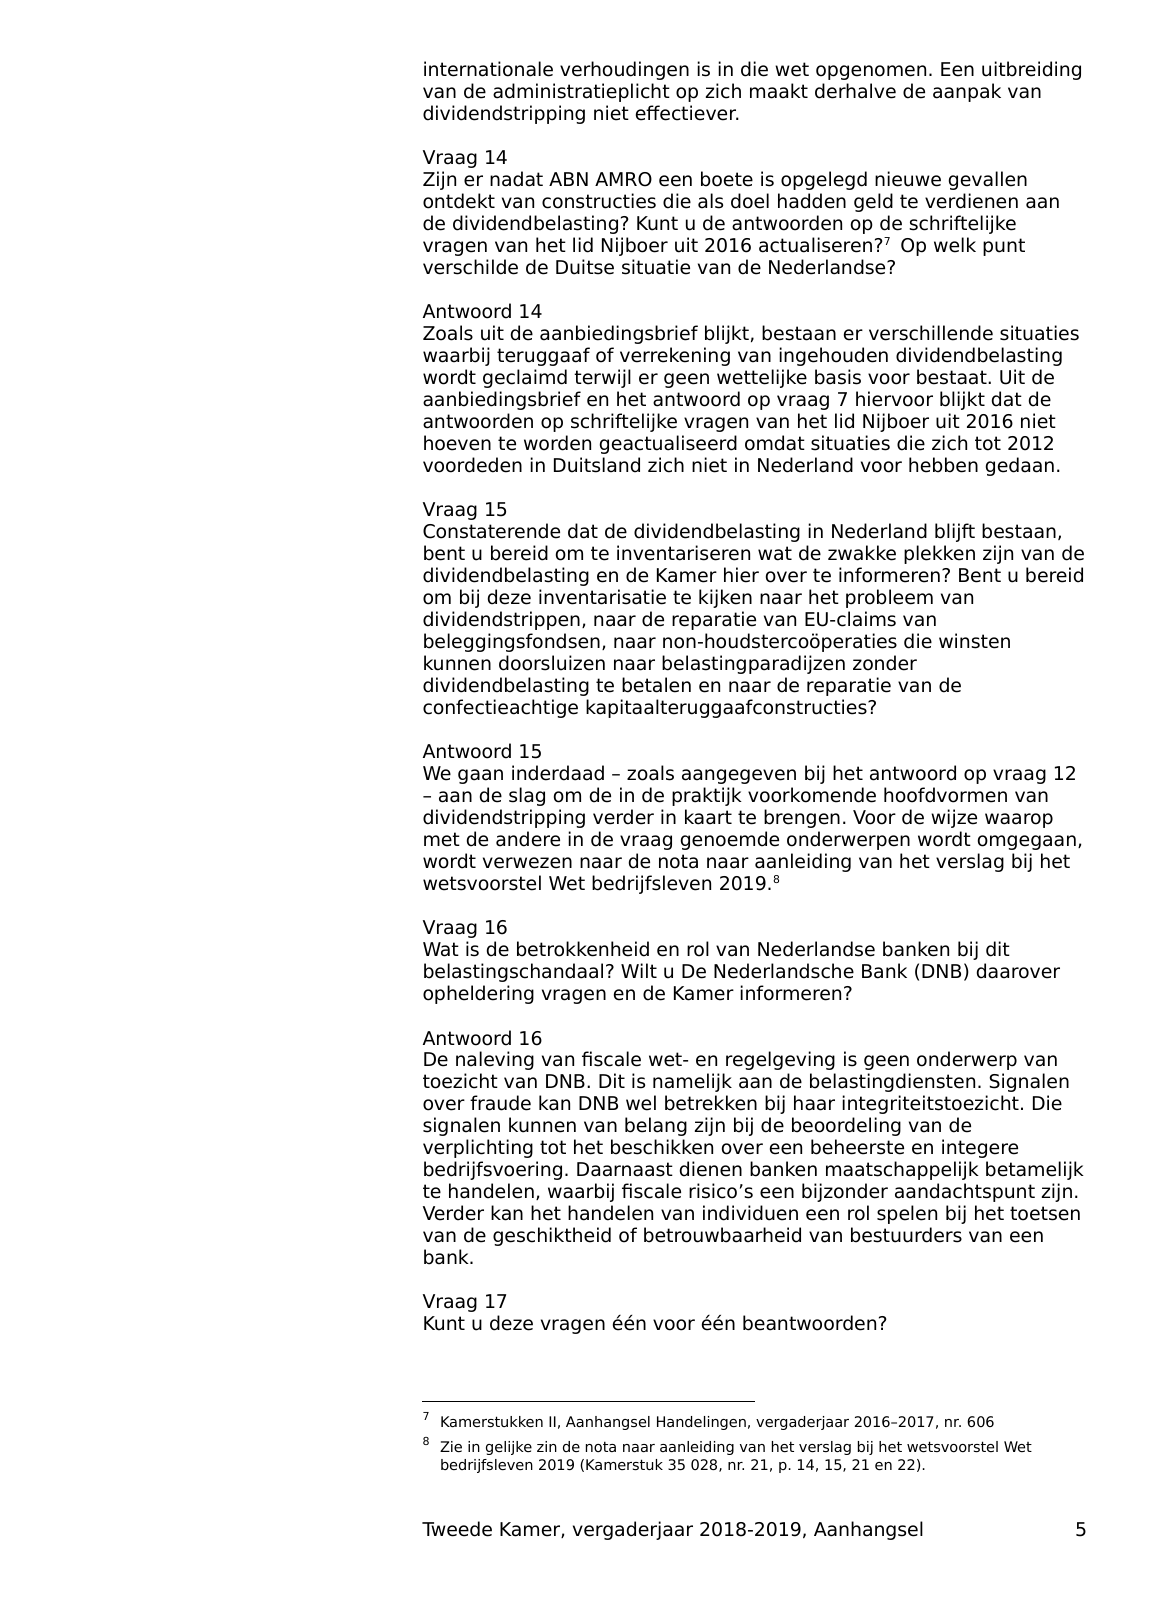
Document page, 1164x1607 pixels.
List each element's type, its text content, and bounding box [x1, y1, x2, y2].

text Constaterende dat de dividendbelasting in Nederland blijft bestaan, bent u bereid om te inventariseren wat de zwakke plekken zijn van de dividendbelasting en de Kamer hier over te informeren? Bent u bereid om bij deze inventarisatie te kijken naar het probleem van dividendstrippen, naar de reparatie van EU-claims van beleggingsfondsen, naar non-houdstercoöperaties die winsten kunnen doorsluizen naar belastingparadijzen zonder dividendbelasting te betalen en naar de reparatie van de confectieachtige kapitaalteruggaafconstructies? [422, 521, 1087, 719]
text Antwoord 14 [422, 301, 1087, 323]
text Zie in gelijke zin de nota naar aanleiding van het verslag bij het wetsvoorstel Wet bedrijfsleven 2019 (Kamerstuk 35 028, nr. 21, p. 14, 15, 21 en 22). [422, 1435, 1087, 1474]
text Vraag 15 [422, 499, 1087, 521]
text De naleving van fiscale wet- en regelgeving is geen onderwerp van toezicht van DNB. Dit is namelijk aan de belastingdiensten. Signalen over fraude kan DNB wel betrekken bij haar integriteitstoezicht. Die signalen kunnen van belang zijn bij de beoordeling van de verplichting tot het beschikken over een beheerste en integere bedrijfsvoering. Daarnaast dienen banken maatschappelijk betamelijk te handelen, waarbij fiscale risico’s een bijzonder aandachtspunt zijn. Verder kan het handelen van individuen een rol spelen bij het toetsen van de geschiktheid of betrouwbaarheid van bestuurders van een bank. [422, 1049, 1087, 1269]
text Vraag 17 [422, 1291, 1087, 1313]
text Kamerstukken II, Aanhangsel Handelingen, vergaderjaar 2016–2017, nr. 606 [422, 1410, 1087, 1432]
text Antwoord 16 [422, 1027, 1087, 1049]
text We gaan inderdaad – zoals aangegeven bij het antwoord op vraag 12 – aan de slag om de in de praktijk voorkomende hoofdvormen van dividendstripping verder in kaart te brengen. Voor de wijze waarop met de andere in de vraag genoemde onderwerpen wordt omgegaan, wordt verwezen naar de nota naar aanleiding van het verslag bij het wetsvoorstel Wet bedrijfsleven 2019. [422, 763, 1087, 895]
text Zoals uit de aanbiedingsbrief blijkt, bestaan er verschillende situaties waarbij teruggaaf of verrekening van ingehouden dividendbelasting wordt geclaimd terwijl er geen wettelijke basis voor bestaat. Uit de aanbiedingsbrief en het antwoord op vraag 7 hiervoor blijkt dat de antwoorden op schriftelijke vragen van het lid Nijboer uit 2016 niet hoeven te worden geactualiseerd omdat situaties die zich tot 2012 voordeden in Duitsland zich niet in Nederland voor hebben gedaan. [422, 323, 1087, 477]
text Vraag 16 [422, 917, 1087, 939]
text Kunt u deze vragen één voor één beantwoorden? [422, 1313, 1087, 1335]
text Wat is de betrokkenheid en rol van Nederlandse banken bij dit belastingschandaal? Wilt u De Nederlandsche Bank (DNB) daarover opheldering vragen en de Kamer informeren? [422, 939, 1087, 1005]
text Antwoord 15 [422, 741, 1087, 763]
text Vraag 14 [422, 147, 1087, 169]
text Zijn er nadat ABN AMRO een boete is opgelegd nieuwe gevallen ontdekt van constructies die als doel hadden geld te verdienen aan de dividendbelasting? Kunt u de antwoorden op de schriftelijke vragen van het lid Nijboer uit 2016 actualiseren? Op welk punt verschilde de Duitse situatie van de Nederlandse? [422, 169, 1087, 279]
text internationale verhoudingen is in die wet opgenomen. Een uitbreiding van de administratieplicht op zich maakt derhalve de aanpak van dividendstripping niet effectiever. [422, 59, 1087, 125]
